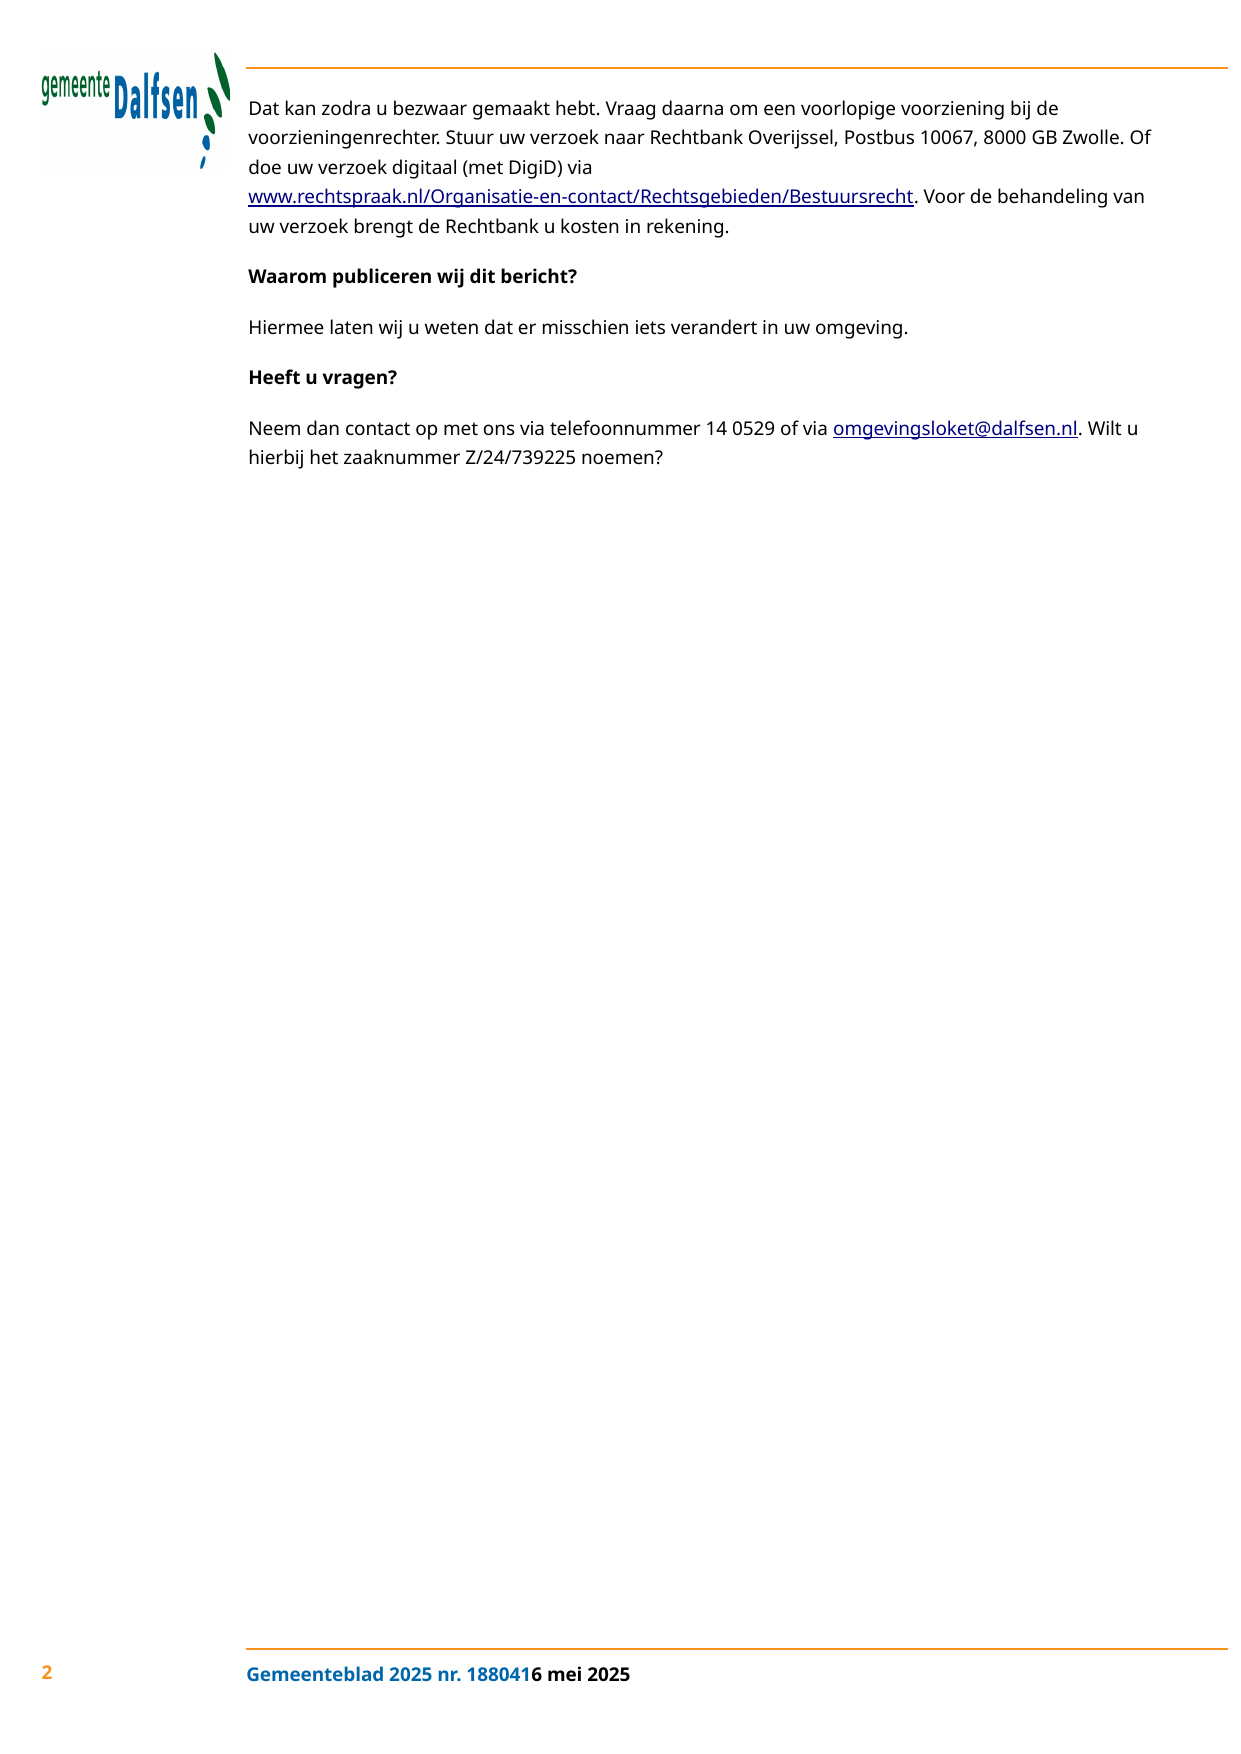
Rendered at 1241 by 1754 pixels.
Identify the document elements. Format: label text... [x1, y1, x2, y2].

text Neem dan contact op met ons via telefoonnummer 14 0529 of via omgevingsloket@dalfsen.nl. Wilt u hierbij het zaaknummer Z/24/739225 noemen? [248, 415, 1152, 470]
text Waarom publiceren wij dit bericht? [248, 263, 1152, 289]
picture [41, 47, 231, 172]
text Hiermee laten wij u weten dat er misschien iets verandert in uw omgeving. [248, 314, 1152, 340]
text Dat kan zodra u bezwaar gemaakt hebt. Vraag daarna om een voorlopige voorziening bij de voorzieningenrechter. Stuur uw verzoek naar Rechtbank Overijssel, Postbus 10067, 8000 GB Zwolle. Of doe uw verzoek digitaal (met DigiD) via www.rechtspraak.nl/Organisatie-en-contact/Rechtsgebieden/Bestuursrecht. Voor de behandeling van uw verzoek brengt de Rechtbank u kosten in rekening. [248, 95, 1152, 239]
text Heeft u vragen? [248, 364, 1152, 390]
